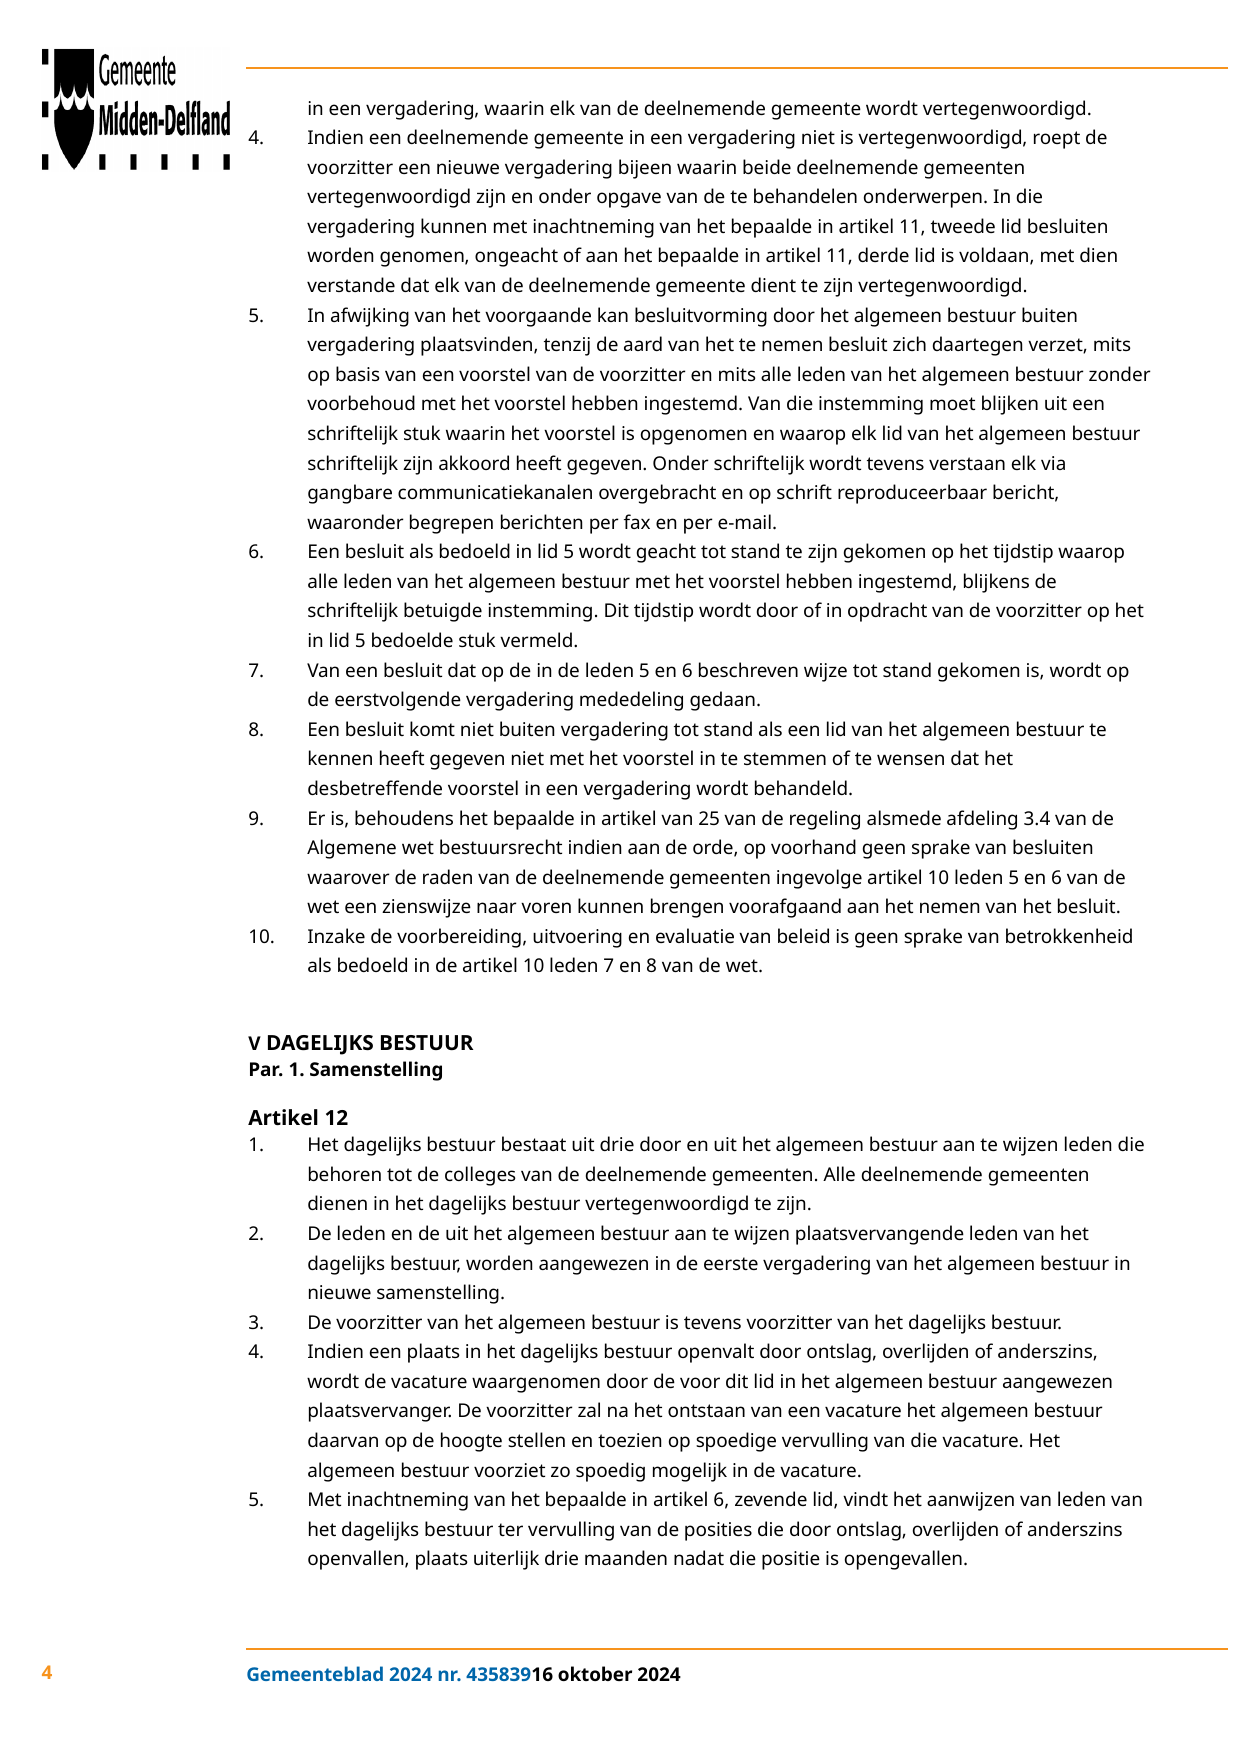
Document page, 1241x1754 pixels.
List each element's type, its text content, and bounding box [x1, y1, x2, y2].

text V DAGELIJKS BESTUUR [248, 1028, 1152, 1056]
list De leden en de uit het algemeen bestuur aan te wijzen plaatsvervangende leden van het dagelijks bestuur, worden aangewezen in de eerste vergadering van het algemeen bestuur in nieuwe samenstelling. [248, 1220, 1152, 1305]
list In afwijking van het voorgaande kan besluitvorming door het algemeen bestuur buiten vergadering plaatsvinden, tenzij de aard van het te nemen besluit zich daartegen verzet, mits op basis van een voorstel van de voorzitter en mits alle leden van het algemeen bestuur zonder voorbehoud met het voorstel hebben ingestemd. Van die instemming moet blijken uit een schriftelijk stuk waarin het voorstel is opgenomen en waarop elk lid van het algemeen bestuur schriftelijk zijn akkoord heeft gegeven. Onder schriftelijk wordt tevens verstaan elk via gangbare communicatiekanalen overgebracht en op schrift reproduceerbaar bericht, waaronder begrepen berichten per fax en per e-mail. [248, 302, 1152, 535]
list Van een besluit dat op de in de leden 5 en 6 beschreven wijze tot stand gekomen is, wordt op de eerstvolgende vergadering mededeling gedaan. [248, 657, 1152, 712]
list in een vergadering, waarin elk van de deelnemende gemeente wordt vertegenwoordigd. [248, 95, 1152, 121]
list Er is, behoudens het bepaalde in artikel van 25 van de regeling alsmede afdeling 3.4 van de Algemene wet bestuursrecht indien aan de orde, op voorhand geen sprake van besluiten waarover de raden van de deelnemende gemeenten ingevolge artikel 10 leden 5 en 6 van de wet een zienswijze naar voren kunnen brengen voorafgaand aan het nemen van het besluit. [248, 805, 1152, 919]
list Met inachtneming van het bepaalde in artikel 6, zevende lid, vindt het aanwijzen van leden van het dagelijks bestuur ter vervulling van de posities die door ontslag, overlijden of anderszins openvallen, plaats uiterlijk drie maanden nadat die positie is opengevallen. [248, 1486, 1152, 1571]
text Par. 1. Samenstelling [248, 1056, 1152, 1082]
list Indien een deelnemende gemeente in een vergadering niet is vertegenwoordigd, roept de voorzitter een nieuwe vergadering bijeen waarin beide deelnemende gemeenten vertegenwoordigd zijn en onder opgave van de te behandelen onderwerpen. In die vergadering kunnen met inachtneming van het bepaalde in artikel 11, tweede lid besluiten worden genomen, ongeacht of aan het bepaalde in artikel 11, derde lid is voldaan, met dien verstande dat elk van de deelnemende gemeente dient te zijn vertegenwoordigd. [248, 124, 1152, 298]
list Inzake de voorbereiding, uitvoering en evaluatie van beleid is geen sprake van betrokkenheid als bedoeld in de artikel 10 leden 7 en 8 van de wet. [248, 923, 1152, 978]
list Het dagelijks bestuur bestaat uit drie door en uit het algemeen bestuur aan te wijzen leden die behoren tot de colleges van de deelnemende gemeenten. Alle deelnemende gemeenten dienen in het dagelijks bestuur vertegenwoordigd te zijn. [248, 1131, 1152, 1216]
list Een besluit als bedoeld in lid 5 wordt geacht tot stand te zijn gekomen op het tijdstip waarop alle leden van het algemeen bestuur met het voorstel hebben ingestemd, blijkens de schriftelijk betuigde instemming. Dit tijdstip wordt door of in opdracht van de voorzitter op het in lid 5 bedoelde stuk vermeld. [248, 538, 1152, 653]
text Artikel 12 [248, 1103, 1152, 1131]
list De voorzitter van het algemeen bestuur is tevens voorzitter van het dagelijks bestuur. [248, 1309, 1152, 1334]
list Indien een plaats in het dagelijks bestuur openvalt door ontslag, overlijden of anderszins, wordt de vacature waargenomen door de voor dit lid in het algemeen bestuur aangewezen plaatsvervanger. De voorzitter zal na het ontstaan van een vacature het algemeen bestuur daarvan op de hoogte stellen en toezien op spoedige vervulling van die vacature. Het algemeen bestuur voorziet zo spoedig mogelijk in de vacature. [248, 1338, 1152, 1482]
picture [41, 47, 231, 172]
list Een besluit komt niet buiten vergadering tot stand als een lid van het algemeen bestuur te kennen heeft gegeven niet met het voorstel in te stemmen of te wensen dat het desbetreffende voorstel in een vergadering wordt behandeld. [248, 716, 1152, 801]
